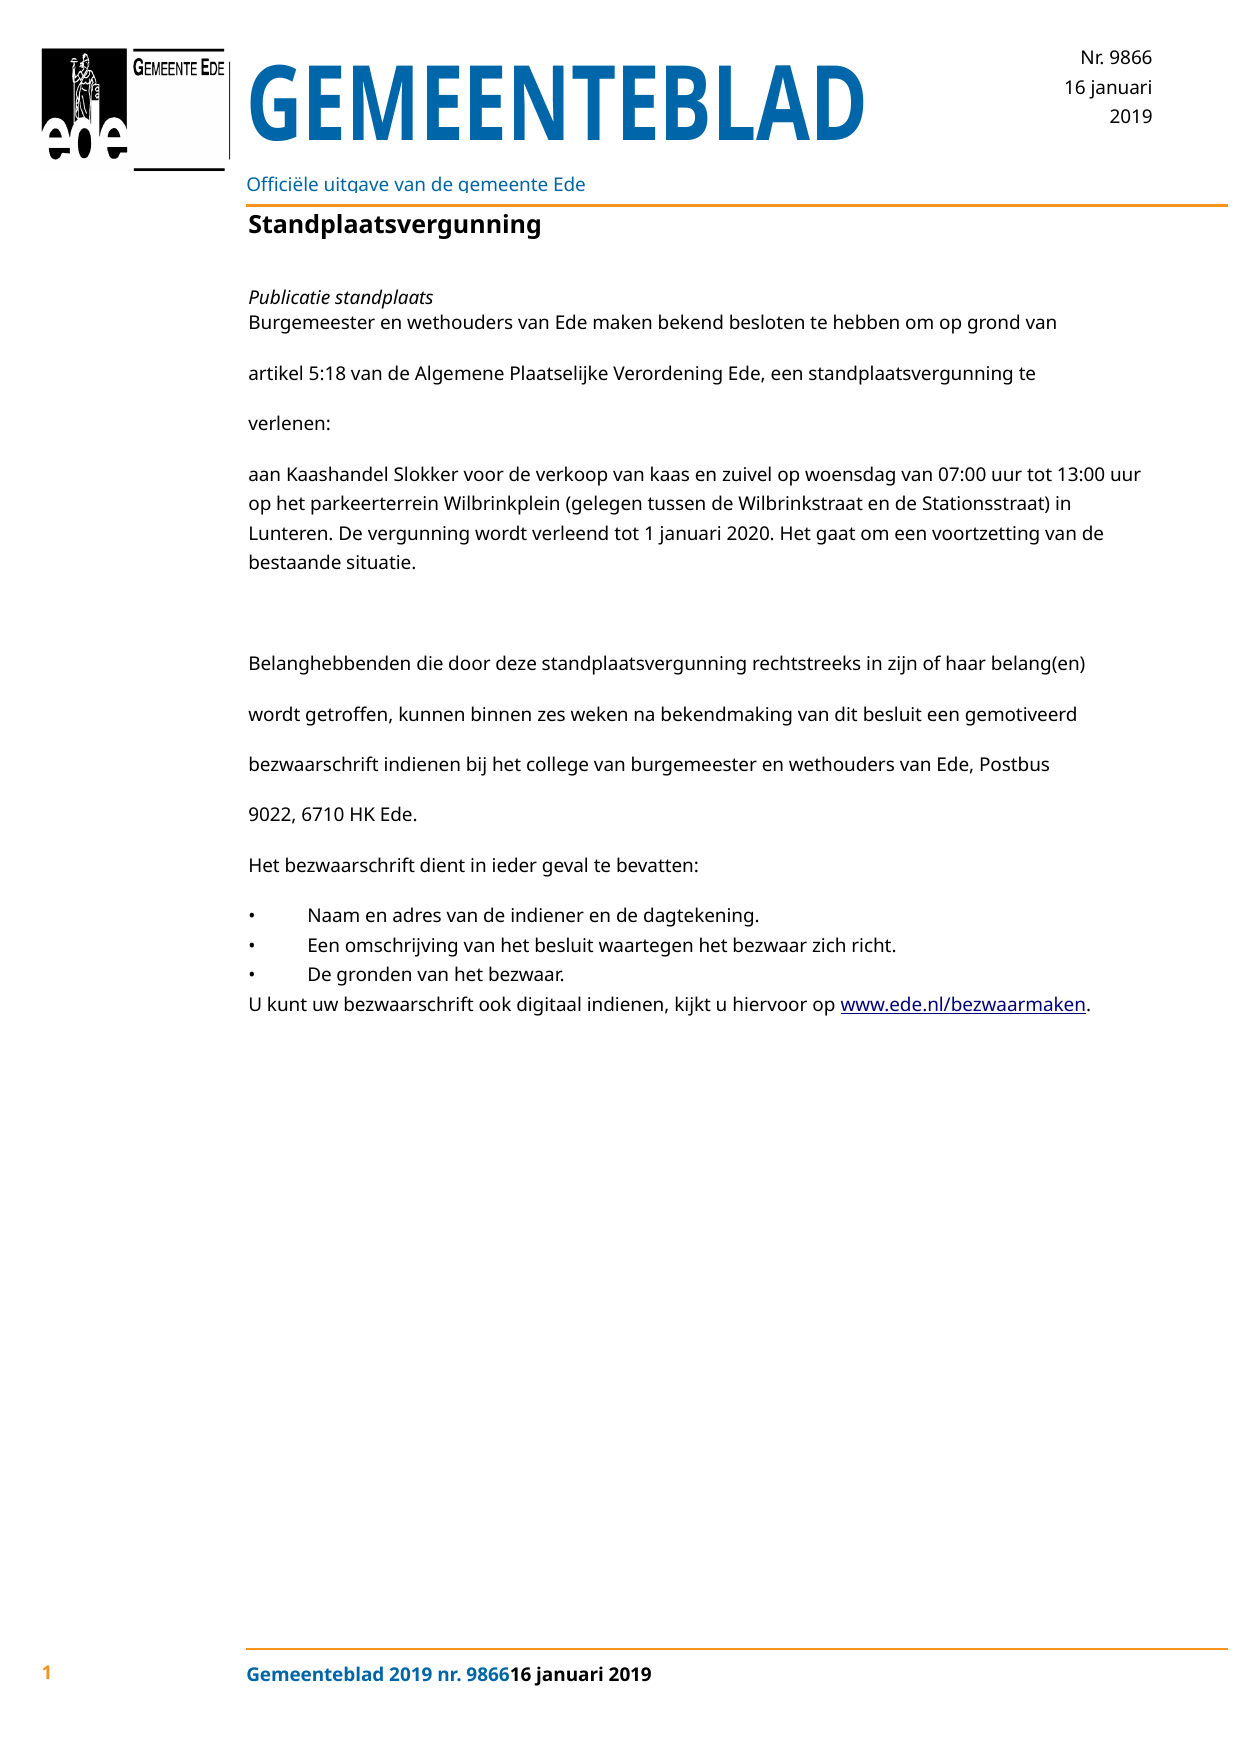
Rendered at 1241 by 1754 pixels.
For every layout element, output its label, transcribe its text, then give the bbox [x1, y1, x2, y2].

text verlenen: [248, 410, 1152, 436]
picture [41, 47, 231, 172]
text Publicatie standplaats [248, 284, 1152, 309]
list Een omschrijving van het besluit waartegen het bezwaar zich richt. [248, 932, 1152, 958]
text Standplaatsvergunning [248, 207, 1152, 241]
text Het bezwaarschrift dient in ieder geval te bevatten: [248, 852, 1152, 878]
list De gronden van het bezwaar. [248, 962, 1152, 987]
text wordt getroffen, kunnen binnen zes weken na bekendmaking van dit besluit een gemotiveerd [248, 701, 1152, 727]
text Burgemeester en wethouders van Ede maken bekend besloten te hebben om op grond van [248, 309, 1152, 335]
text artikel 5:18 van de Algemene Plaatselijke Verordening Ede, een standplaatsvergunning te [248, 360, 1152, 386]
text 9022, 6710 HK Ede. [248, 802, 1152, 827]
text Belanghebbenden die door deze standplaatsvergunning rechtstreeks in zijn of haar belang(en) [248, 650, 1152, 676]
list Naam en adres van de indiener en de dagtekening. [248, 902, 1152, 928]
text U kunt uw bezwaarschrift ook digitaal indienen, kijkt u hiervoor op www.ede.nl/bezwaarmaken. [248, 991, 1152, 1017]
text aan Kaashandel Slokker voor de verkoop van kaas en zuivel op woensdag van 07:00 uur tot 13:00 uur op het parkeerterrein Wilbrinkplein (gelegen tussen de Wilbrinkstraat en de Stationsstraat) in Lunteren. De vergunning wordt verleend tot 1 januari 2020. Het gaat om een voortzetting van de bestaande situatie. [248, 461, 1152, 575]
text bezwaarschrift indienen bij het college van burgemeester en wethouders van Ede, Postbus [248, 751, 1152, 777]
